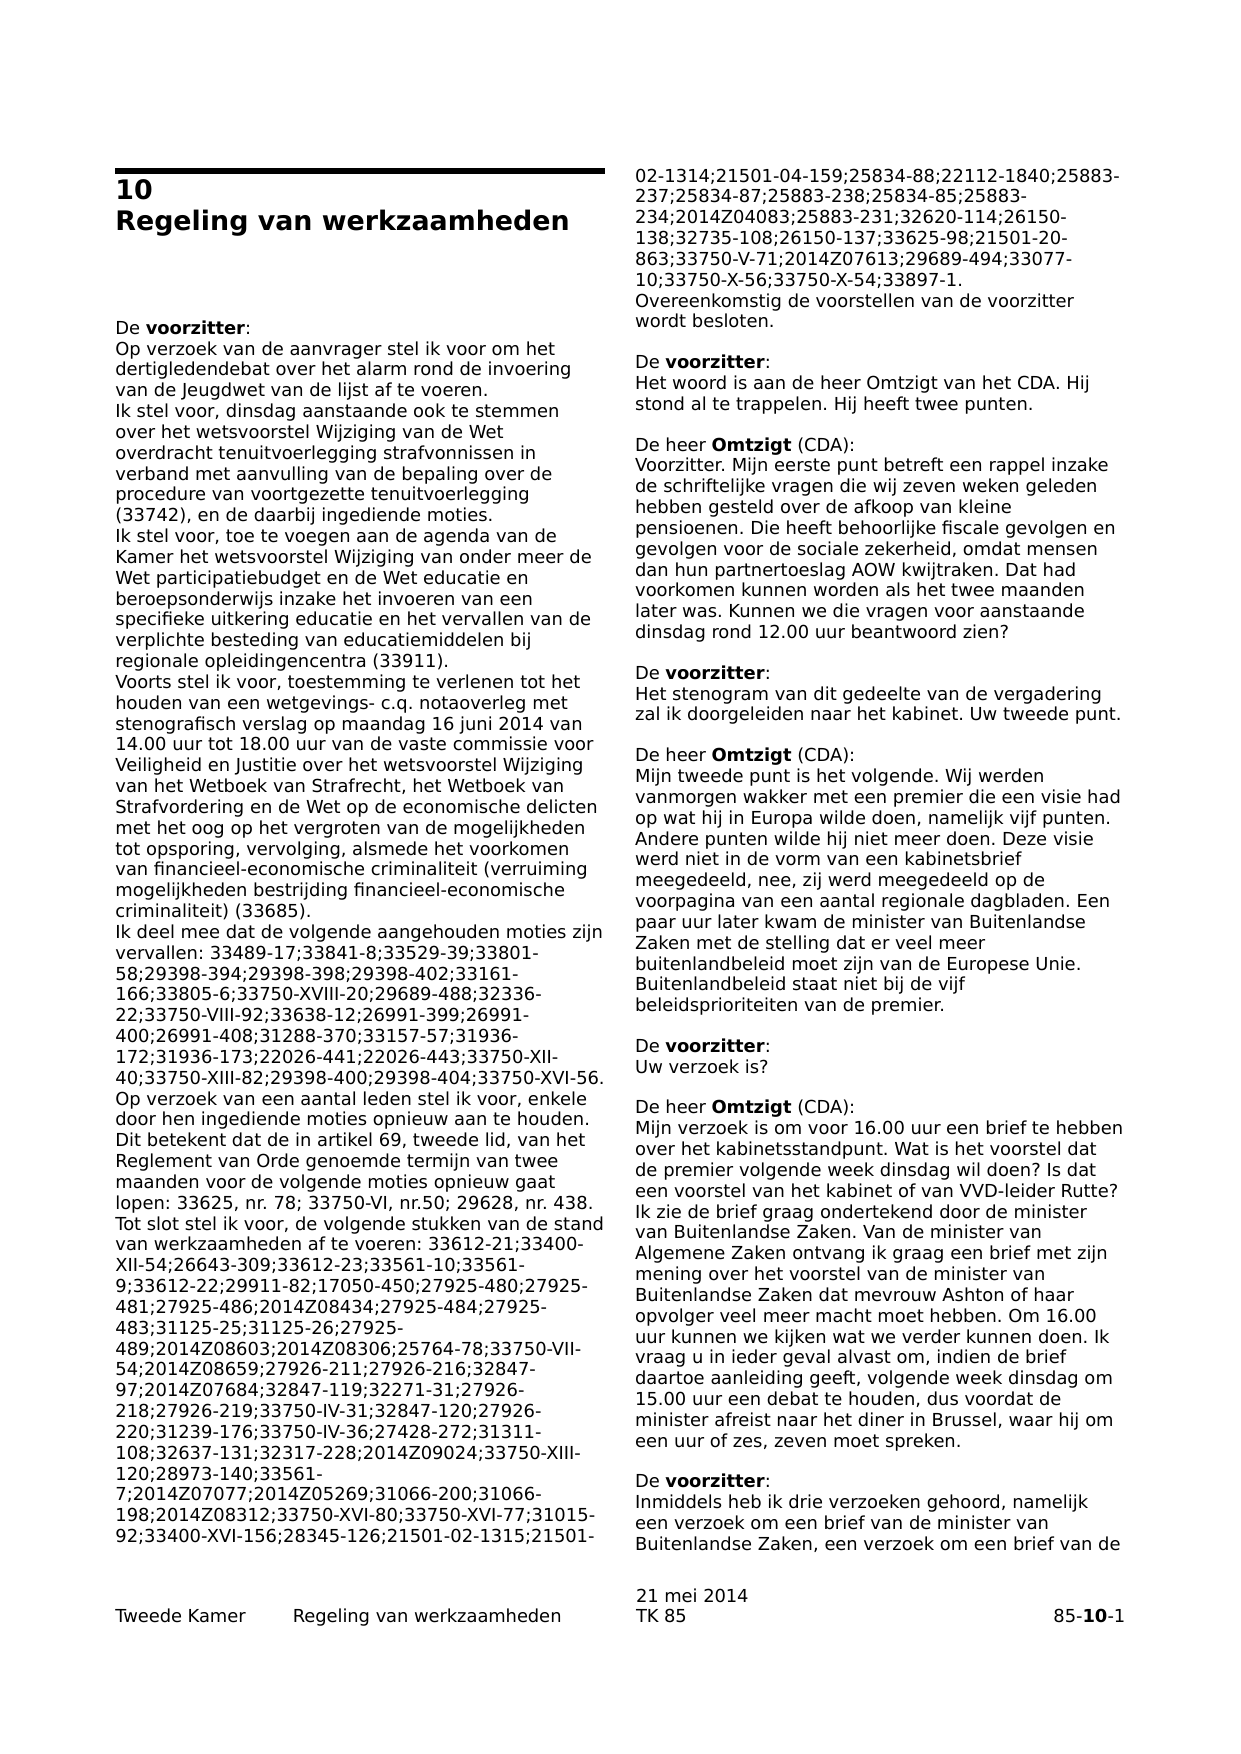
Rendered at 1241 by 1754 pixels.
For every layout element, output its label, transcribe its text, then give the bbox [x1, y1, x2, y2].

text Het stenogram van dit gedeelte van de vergadering zal ik doorgeleiden naar het kabinet. Uw tweede punt. [635, 683, 1125, 725]
text De voorzitter: [635, 352, 1125, 373]
text Tot slot stel ik voor, de volgende stukken van de stand van werkzaamheden af te voeren: 33612-21;33400-XII-54;26643-309;33612-23;33561-10;33561-9;33612-22;29911-82;17050-450;27925-480;27925-481;27925-486;2014Z08434;27925-484;27925-483;31125-25;31125-26;27925-489;2014Z08603;2014Z08306;25764-78;33750-VII-54;2014Z08659;27926-211;27926-216;32847-97;2014Z07684;32847-119;32271-31;27926-218;27926-219;33750-IV-31;32847-120;27926-220;31239-176;33750-IV-36;27428-272;31311-108;32637-131;32317-228;2014Z09024;33750-XIII-120;28973-140;33561-7;2014Z07077;2014Z05269;31066-200;31066-198;2014Z08312;33750-XVI-80;33750-XVI-77;31015-92;33400-XVI-156;28345-126;21501-02-1315;21501- [115, 1213, 605, 1547]
text Het woord is aan de heer Omtzigt van het CDA. Hij stond al te trappelen. Hij heeft twee punten. [635, 373, 1125, 414]
text Mijn tweede punt is het volgende. Wij werden vanmorgen wakker met een premier die een visie had op wat hij in Europa wilde doen, namelijk vijf punten. Andere punten wilde hij niet meer doen. Deze visie werd niet in de vorm van een kabinetsbrief meegedeeld, nee, zij werd meegedeeld op de voorpagina van een aantal regionale dagbladen. Een paar uur later kwam de minister van Buitenlandse Zaken met de stelling dat er veel meer buitenlandbeleid moet zijn van de Europese Unie. Buitenlandbeleid staat niet bij de vijf beleidsprioriteiten van de premier. [635, 766, 1125, 1016]
text Ik stel voor, dinsdag aanstaande ook te stemmen over het wetsvoorstel Wijziging van de Wet overdracht tenuitvoerlegging strafvonnissen in verband met aanvulling van de bepaling over de procedure van voortgezette tenuitvoerlegging (33742), en de daarbij ingediende moties. [115, 401, 605, 526]
text Inmiddels heb ik drie verzoeken gehoord, namelijk een verzoek om een brief van de minister van Buitenlandse Zaken, een verzoek om een brief van de [635, 1492, 1125, 1554]
text Uw verzoek is? [635, 1056, 1125, 1077]
title 10 Regeling van werkzaamheden [115, 174, 605, 237]
text De voorzitter: [115, 318, 605, 338]
text Op verzoek van een aantal leden stel ik voor, enkele door hen ingediende moties opnieuw aan te houden. Dit betekent dat de in artikel 69, tweede lid, van het Reglement van Orde genoemde termijn van twee maanden voor de volgende moties opnieuw gaat lopen: 33625, nr. 78; 33750-VI, nr.50; 29628, nr. 438. [115, 1088, 605, 1213]
text De voorzitter: [635, 1036, 1125, 1056]
text Voorzitter. Mijn eerste punt betreft een rappel inzake de schriftelijke vragen die wij zeven weken geleden hebben gesteld over de afkoop van kleine pensioenen. Die heeft behoorlijke fiscale gevolgen en gevolgen voor de sociale zekerheid, omdat mensen dan hun partnertoeslag AOW kwijtraken. Dat had voorkomen kunnen worden als het twee maanden later was. Kunnen we die vragen voor aanstaande dinsdag rond 12.00 uur beantwoord zien? [635, 455, 1125, 643]
text De heer Omtzigt (CDA): [635, 1097, 1125, 1118]
text 02-1314;21501-04-159;25834-88;22112-1840;25883-237;25834-87;25883-238;25834-85;25883-234;2014Z04083;25883-231;32620-114;26150-138;32735-108;26150-137;33625-98;21501-20-863;33750-V-71;2014Z07613;29689-494;33077-10;33750-X-56;33750-X-54;33897-1. [635, 165, 1125, 290]
text De voorzitter: [635, 663, 1125, 683]
text Ik deel mee dat de volgende aangehouden moties zijn vervallen: 33489-17;33841-8;33529-39;33801-58;29398-394;29398-398;29398-402;33161-166;33805-6;33750-XVIII-20;29689-488;32336-22;33750-VIII-92;33638-12;26991-399;26991-400;26991-408;31288-370;33157-57;31936-172;31936-173;22026-441;22026-443;33750-XII-40;33750-XIII-82;29398-400;29398-404;33750-XVI-56. [115, 922, 605, 1088]
text Voorts stel ik voor, toestemming te verlenen tot het houden van een wetgevings- c.q. notaoverleg met stenografisch verslag op maandag 16 juni 2014 van 14.00 uur tot 18.00 uur van de vaste commissie voor Veiligheid en Justitie over het wetsvoorstel Wijziging van het Wetboek van Strafrecht, het Wetboek van Strafvordering en de Wet op de economische delicten met het oog op het vergroten van de mogelijkheden tot opsporing, vervolging, alsmede het voorkomen van financieel-economische criminaliteit (verruiming mogelijkheden bestrijding financieel-economische criminaliteit) (33685). [115, 672, 605, 922]
text Ik stel voor, toe te voegen aan de agenda van de Kamer het wetsvoorstel Wijziging van onder meer de Wet participatiebudget en de Wet educatie en beroepsonderwijs inzake het invoeren van een specifieke uitkering educatie en het vervallen van de verplichte besteding van educatiemiddelen bij regionale opleidingencentra (33911). [115, 526, 605, 672]
text Mijn verzoek is om voor 16.00 uur een brief te hebben over het kabinetsstandpunt. Wat is het voorstel dat de premier volgende week dinsdag wil doen? Is dat een voorstel van het kabinet of van VVD-leider Rutte? Ik zie de brief graag ondertekend door de minister van Buitenlandse Zaken. Van de minister van Algemene Zaken ontvang ik graag een brief met zijn mening over het voorstel van de minister van Buitenlandse Zaken dat mevrouw Ashton of haar opvolger veel meer macht moet hebben. Om 16.00 uur kunnen we kijken wat we verder kunnen doen. Ik vraag u in ieder geval alvast om, indien de brief daartoe aanleiding geeft, volgende week dinsdag om 15.00 uur een debat te houden, dus voordat de minister afreist naar het diner in Brussel, waar hij om een uur of zes, zeven moet spreken. [635, 1118, 1125, 1451]
text De heer Omtzigt (CDA): [635, 434, 1125, 455]
text Overeenkomstig de voorstellen van de voorzitter wordt besloten. [635, 290, 1125, 332]
text De heer Omtzigt (CDA): [635, 745, 1125, 766]
text Op verzoek van de aanvrager stel ik voor om het dertigledendebat over het alarm rond de invoering van de Jeugdwet van de lijst af te voeren. [115, 338, 605, 401]
text De voorzitter: [635, 1471, 1125, 1492]
